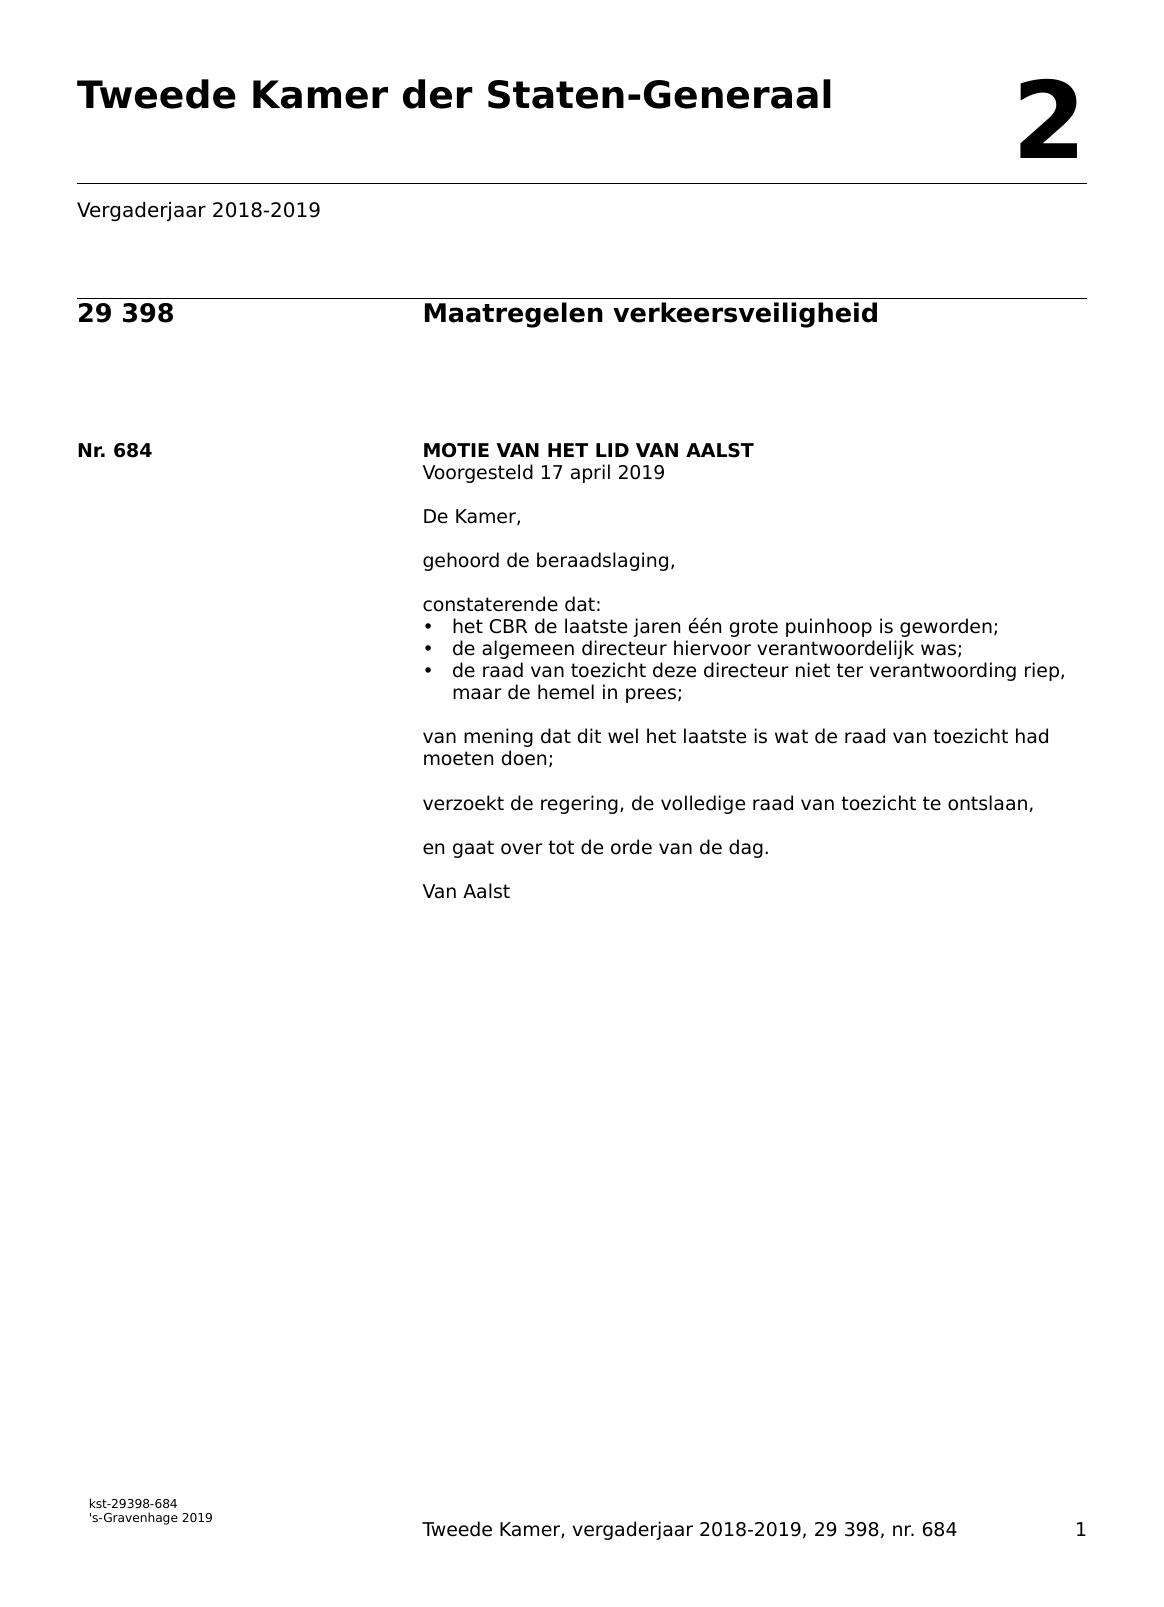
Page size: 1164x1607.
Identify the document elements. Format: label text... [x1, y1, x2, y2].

text 's-Gravenhage 2019 [88, 1511, 323, 1525]
text verzoekt de regering, de volledige raad van toezicht te ontslaan, [422, 792, 1087, 814]
subtitle Nr. 684 MOTIE VAN HET LID VAN AALST [77, 440, 1087, 462]
text constaterende dat: [422, 594, 1087, 616]
subtitle 29 398 Maatregelen verkeersveiligheid [77, 299, 1087, 329]
text • de raad van toezicht deze directeur niet ter verantwoording riep, maar de hemel in prees; [422, 660, 1087, 704]
text kst-29398-684 [88, 1497, 323, 1511]
text Van Aalst [422, 881, 1087, 903]
text gehoord de beraadslaging, [422, 550, 1087, 572]
text • de algemeen directeur hiervoor verantwoordelijk was; [422, 638, 1087, 660]
text De Kamer, [422, 506, 1087, 528]
table_header 2 [886, 59, 1087, 183]
text van mening dat dit wel het laatste is wat de raad van toezicht had moeten doen; [422, 726, 1087, 770]
text Voorgesteld 17 april 2019 [422, 462, 1087, 484]
table_header Tweede Kamer der Staten-Generaal [77, 59, 886, 183]
table_cell Vergaderjaar 2018-2019 [77, 184, 1087, 298]
text • het CBR de laatste jaren één grote puinhoop is geworden; [422, 616, 1087, 638]
text en gaat over tot de orde van de dag. [422, 837, 1087, 858]
